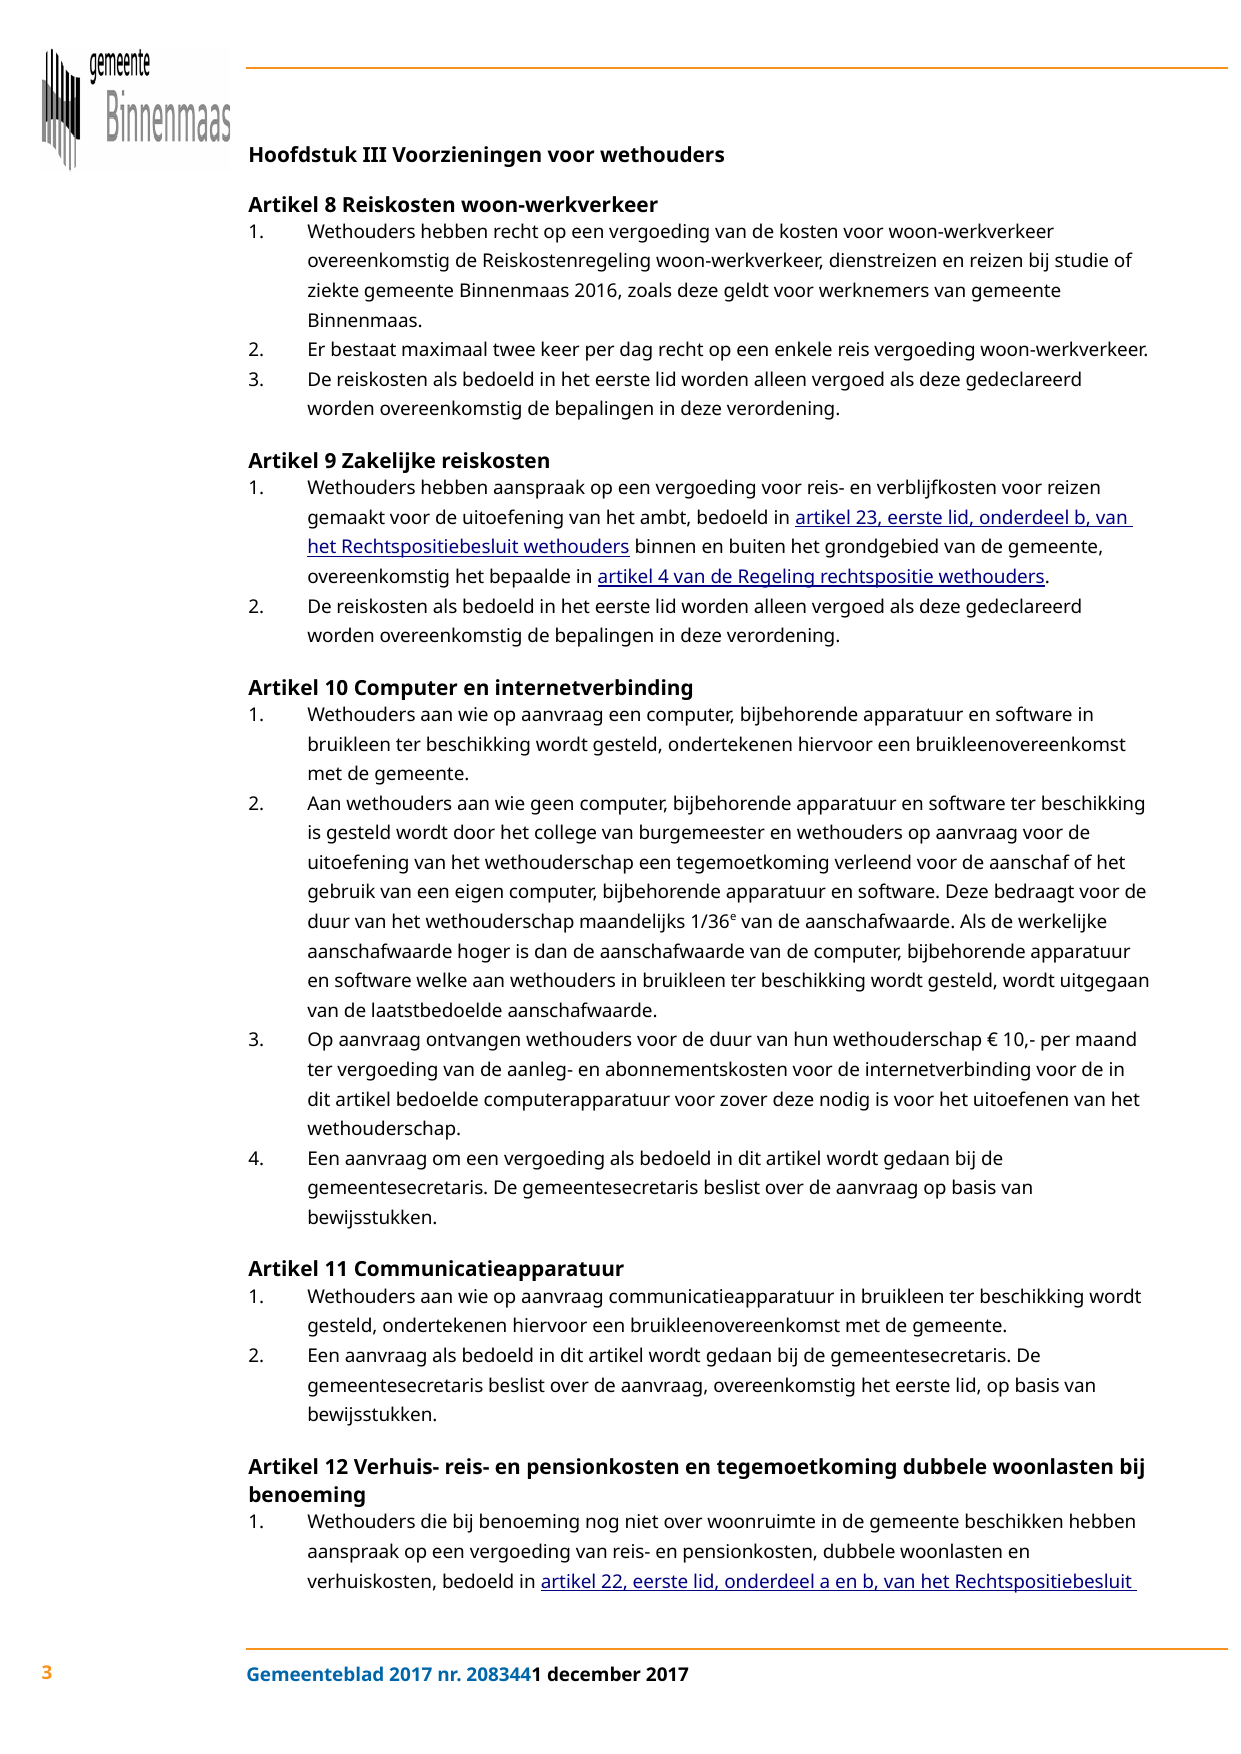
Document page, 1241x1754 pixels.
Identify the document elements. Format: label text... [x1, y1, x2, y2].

text Artikel 10 Computer en internetverbinding [248, 673, 1152, 701]
list Een aanvraag om een vergoeding als bedoeld in dit artikel wordt gedaan bij de gemeentesecretaris. De gemeentesecretaris beslist over de aanvraag op basis van bewijsstukken. [248, 1145, 1152, 1230]
list De reiskosten als bedoeld in het eerste lid worden alleen vergoed als deze gedeclareerd worden overeenkomstig de bepalingen in deze verordening. [248, 366, 1152, 421]
list Er bestaat maximaal twee keer per dag recht op een enkele reis vergoeding woon-werkverkeer. [248, 336, 1152, 362]
list Op aanvraag ontvangen wethouders voor de duur van hun wethouderschap € 10,- per maand ter vergoeding van de aanleg- en abonnementskosten voor de internetverbinding voor de in dit artikel bedoelde computerapparatuur voor zover deze nodig is voor het uitoefenen van het wethouderschap. [248, 1027, 1152, 1141]
text Hoofdstuk III Voorzieningen voor wethouders [248, 140, 1152, 169]
list Wethouders aan wie op aanvraag communicatieapparatuur in bruikleen ter beschikking wordt gesteld, ondertekenen hiervoor een bruikleenovereenkomst met de gemeente. [248, 1283, 1152, 1338]
picture [41, 47, 231, 172]
text Artikel 9 Zakelijke reiskosten [248, 446, 1152, 474]
list Wethouders aan wie op aanvraag een computer, bijbehorende apparatuur en software in bruikleen ter beschikking wordt gesteld, ondertekenen hiervoor een bruikleenovereenkomst met de gemeente. [248, 701, 1152, 786]
list Wethouders die bij benoeming nog niet over woonruimte in de gemeente beschikken hebben aanspraak op een vergoeding van reis- en pensionkosten, dubbele woonlasten en verhuiskosten, bedoeld in artikel 22, eerste lid, onderdeel a en b, van het Rechtspositiebesluit [248, 1509, 1152, 1593]
list De reiskosten als bedoeld in het eerste lid worden alleen vergoed als deze gedeclareerd worden overeenkomstig de bepalingen in deze verordening. [248, 593, 1152, 648]
text Artikel 8 Reiskosten woon-werkverkeer [248, 190, 1152, 218]
text Artikel 11 Communicatieapparatuur [248, 1254, 1152, 1283]
list Wethouders hebben recht op een vergoeding van de kosten voor woon-werkverkeer overeenkomstig de Reiskostenregeling woon-werkverkeer, dienstreizen en reizen bij studie of ziekte gemeente Binnenmaas 2016, zoals deze geldt voor werknemers van gemeente Binnenmaas. [248, 218, 1152, 333]
text Artikel 12 Verhuis- reis- en pensionkosten en tegemoetkoming dubbele woonlasten bij benoeming [248, 1452, 1152, 1509]
list Een aanvraag als bedoeld in dit artikel wordt gedaan bij de gemeentesecretaris. De gemeentesecretaris beslist over de aanvraag, overeenkomstig het eerste lid, op basis van bewijsstukken. [248, 1342, 1152, 1427]
list Aan wethouders aan wie geen computer, bijbehorende apparatuur en software ter beschikking is gesteld wordt door het college van burgemeester en wethouders op aanvraag voor de uitoefening van het wethouderschap een tegemoetkoming verleend voor de aanschaf of het gebruik van een eigen computer, bijbehorende apparatuur en software. Deze bedraagt voor de duur van het wethouderschap maandelijks 1/36e van de aanschafwaarde. Als de werkelijke aanschafwaarde hoger is dan de aanschafwaarde van de computer, bijbehorende apparatuur en software welke aan wethouders in bruikleen ter beschikking wordt gesteld, wordt uitgegaan van de laatstbedoelde aanschafwaarde. [248, 790, 1152, 1023]
list Wethouders hebben aanspraak op een vergoeding voor reis- en verblijfkosten voor reizen gemaakt voor de uitoefening van het ambt, bedoeld in artikel 23, eerste lid, onderdeel b, van het Rechtspositiebesluit wethouders binnen en buiten het grondgebied van de gemeente, overeenkomstig het bepaalde in artikel 4 van de Regeling rechtspositie wethouders. [248, 474, 1152, 589]
